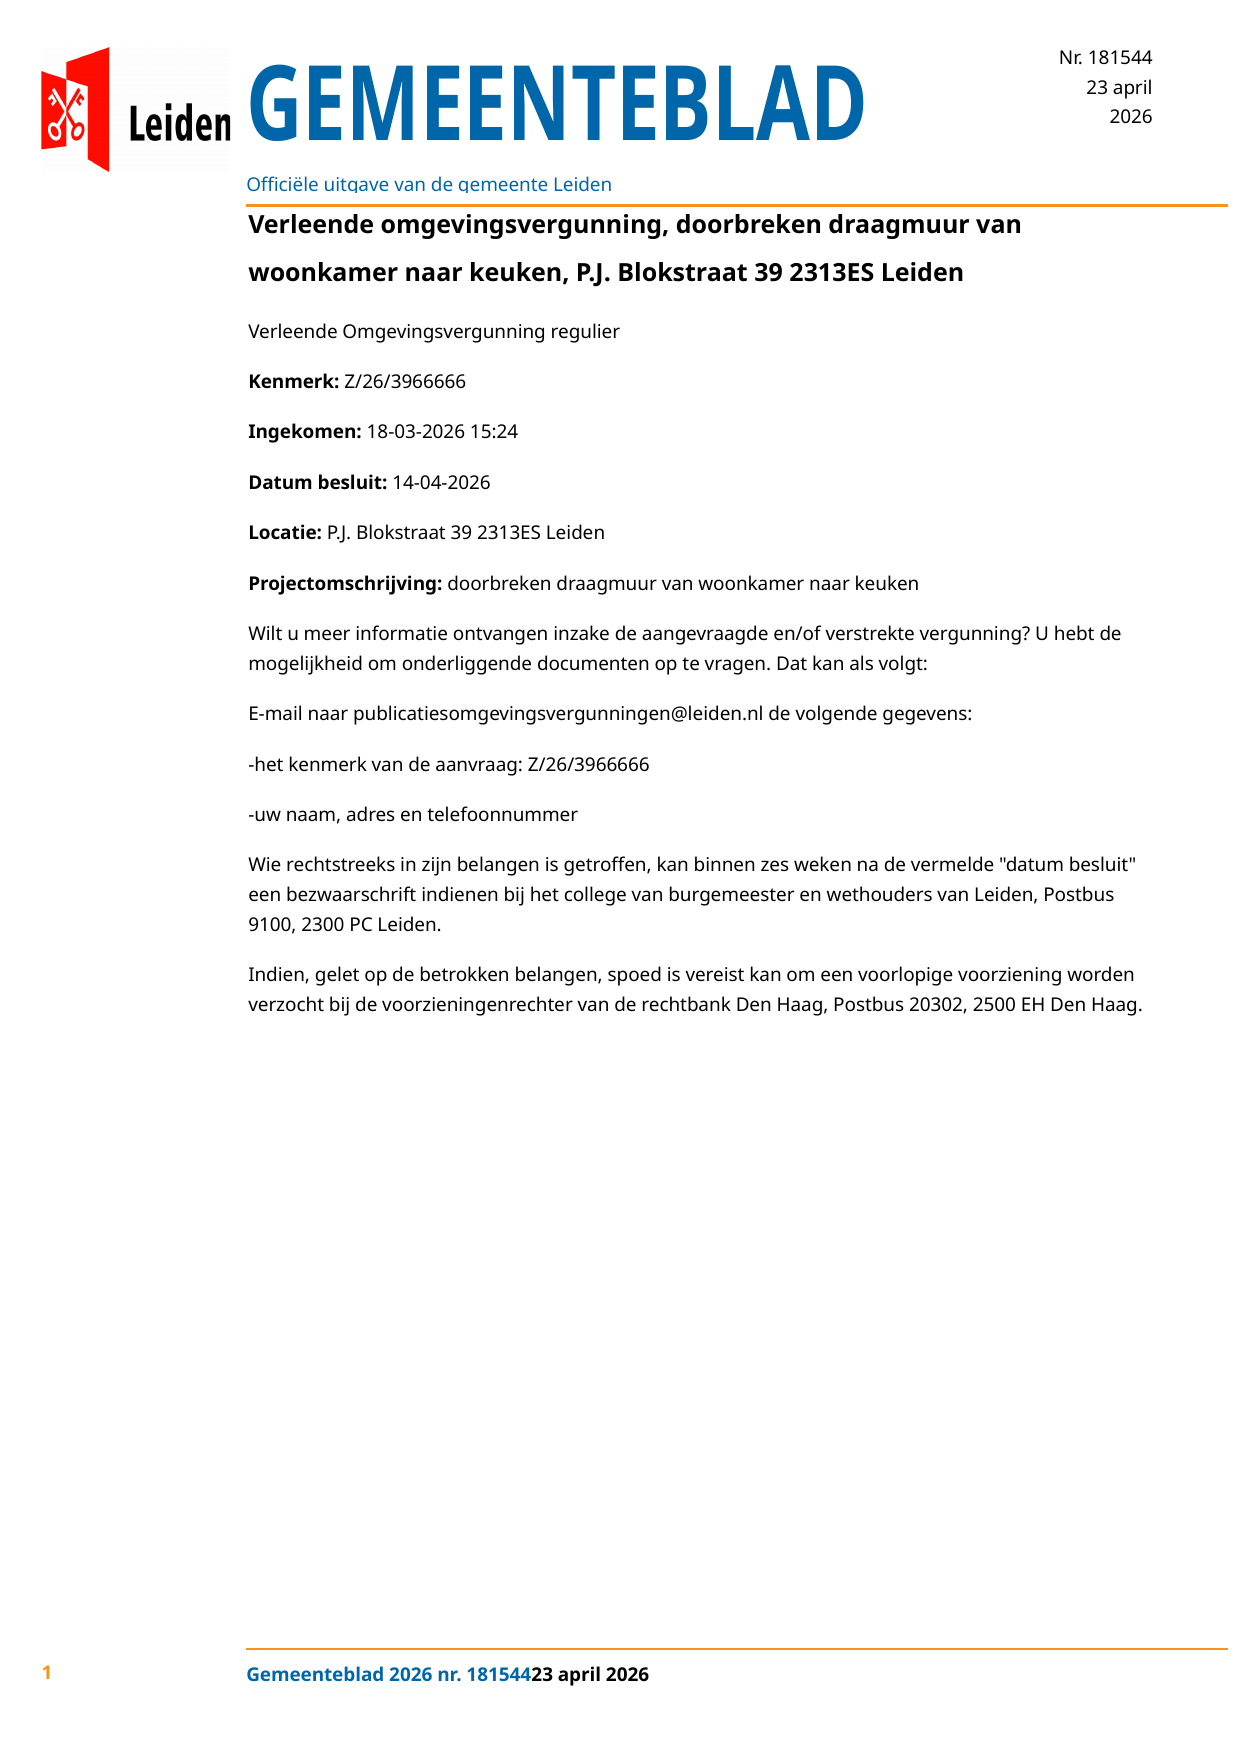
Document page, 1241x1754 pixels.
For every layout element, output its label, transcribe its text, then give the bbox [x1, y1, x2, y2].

text -het kenmerk van de aanvraag: Z/26/3966666 [248, 751, 1152, 777]
text Datum besluit: 14-04-2026 [248, 469, 1152, 495]
text E-mail naar publicatiesomgevingsvergunningen@leiden.nl de volgende gegevens: [248, 700, 1152, 726]
text Verleende Omgevingsvergunning regulier [248, 318, 1152, 344]
text Ingekomen: 18-03-2026 15:24 [248, 419, 1152, 444]
text Indien, gelet op de betrokken belangen, spoed is vereist kan om een voorlopige voorziening worden verzocht bij de voorzieningenrechter van de rechtbank Den Haag, Postbus 20302, 2500 EH Den Haag. [248, 961, 1152, 1017]
text -uw naam, adres en telefoonnummer [248, 801, 1152, 827]
text Wilt u meer informatie ontvangen inzake de aangevraagde en/of verstrekte vergunning? U hebt de mogelijkheid om onderliggende documenten op te vragen. Dat kan als volgt: [248, 620, 1152, 676]
picture [41, 47, 231, 172]
text Kenmerk: Z/26/3966666 [248, 368, 1152, 394]
text Wie rechtstreeks in zijn belangen is getroffen, kan binnen zes weken na de vermelde "datum besluit" een bezwaarschrift indienen bij het college van burgemeester en wethouders van Leiden, Postbus 9100, 2300 PC Leiden. [248, 852, 1152, 937]
text Verleende omgevingsvergunning, doorbreken draagmuur van woonkamer naar keuken, P.J. Blokstraat 39 2313ES Leiden [248, 207, 1152, 288]
text Projectomschrijving: doorbreken draagmuur van woonkamer naar keuken [248, 570, 1152, 596]
text Locatie: P.J. Blokstraat 39 2313ES Leiden [248, 519, 1152, 545]
